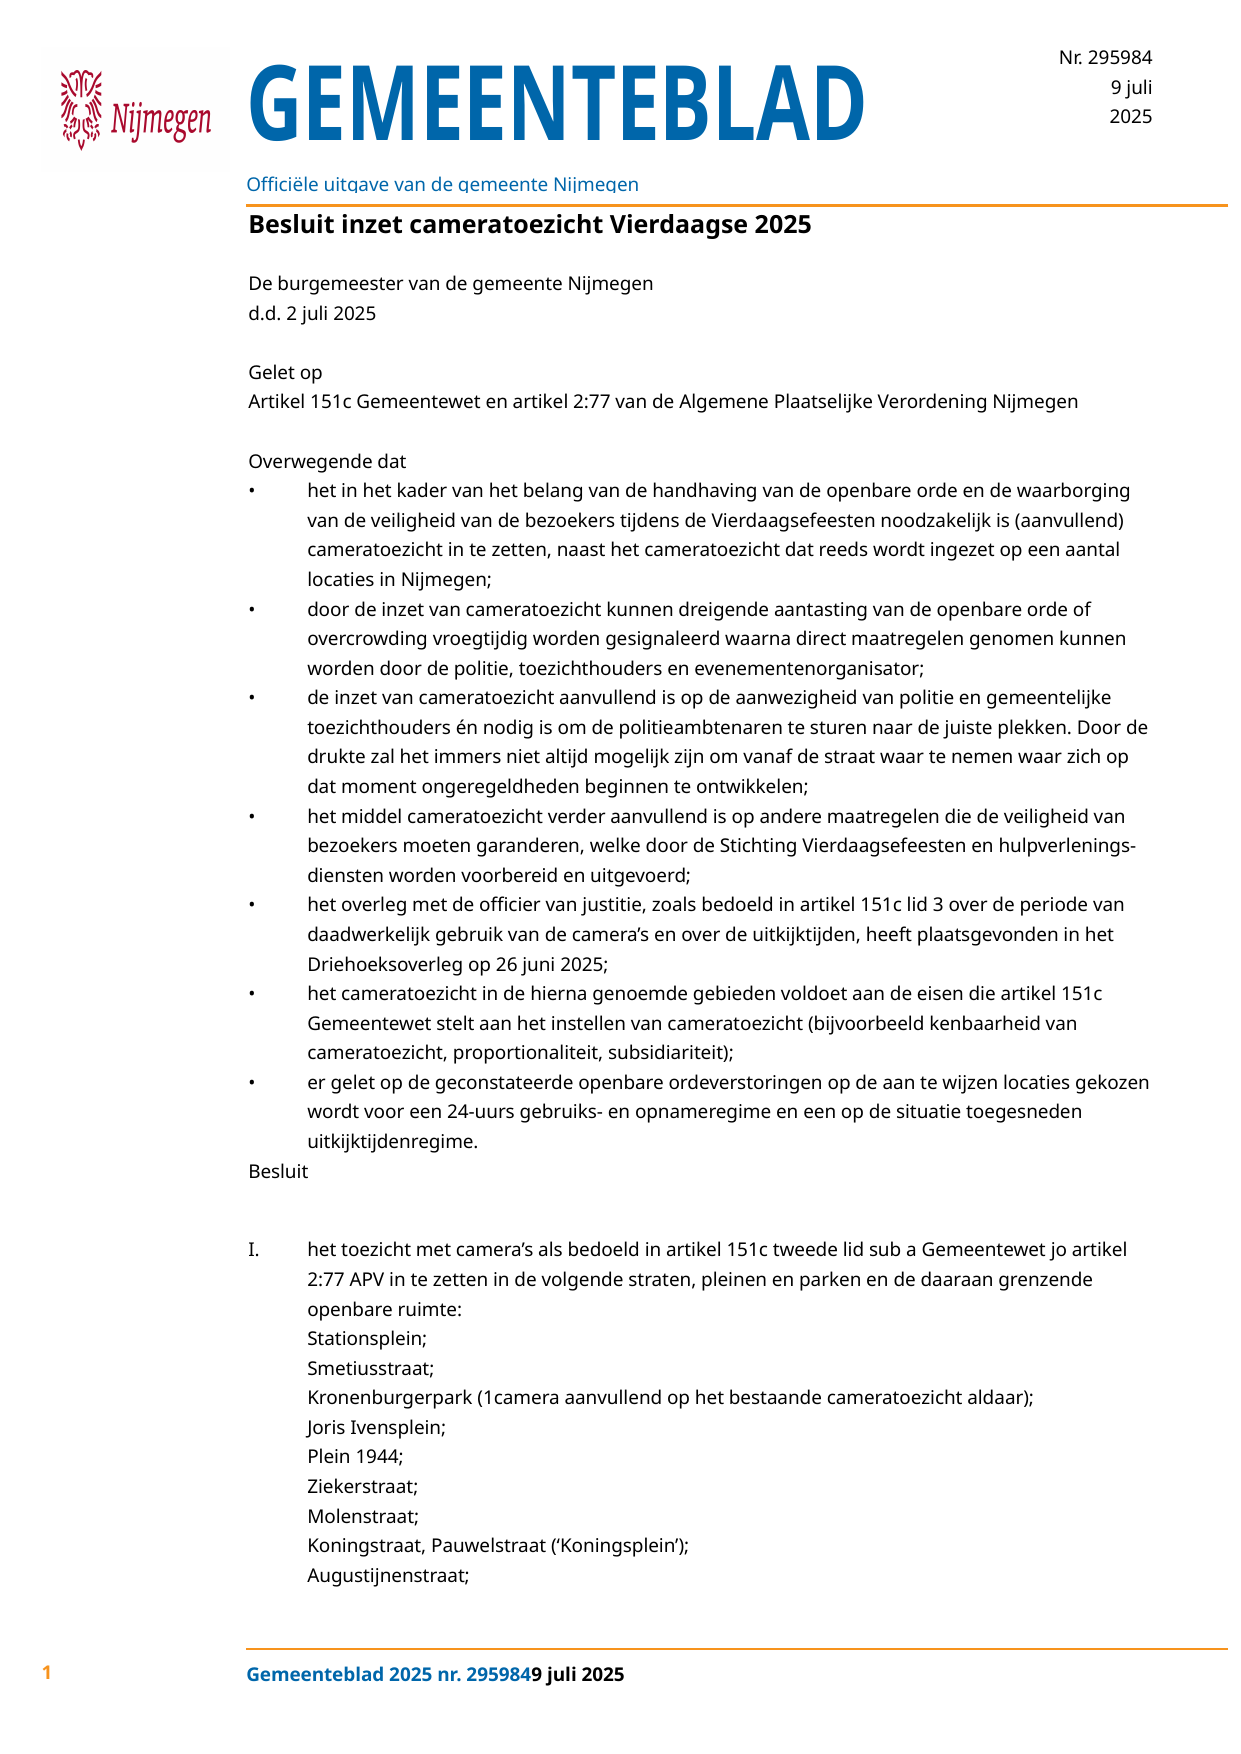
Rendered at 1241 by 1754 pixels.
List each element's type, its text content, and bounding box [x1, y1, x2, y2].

text De burgemeester van de gemeente Nijmegen [248, 270, 1152, 296]
list Plein 1944; [248, 1444, 1152, 1469]
list er gelet op de geconstateerde openbare ordeverstoringen op de aan te wijzen locaties gekozen wordt voor een 24-uurs gebruiks- en opnameregime en een op de situatie toegesneden uitkijktijdenregime. [248, 1069, 1152, 1154]
list het in het kader van het belang van de handhaving van de openbare orde en de waarborging van de veiligheid van de bezoekers tijdens de Vierdaagsefeesten noodzakelijk is (aanvullend) cameratoezicht in te zetten, naast het cameratoezicht dat reeds wordt ingezet op een aantal locaties in Nijmegen; [248, 477, 1152, 592]
text Besluit [248, 1158, 1152, 1183]
text Artikel 151c Gemeentewet en artikel 2:77 van de Algemene Plaatselijke Verordening Nijmegen [248, 389, 1152, 414]
text d.d. 2 juli 2025 [248, 300, 1152, 326]
text Gelet op [248, 359, 1152, 385]
list Molenstraat; [248, 1503, 1152, 1529]
list Stationsplein; [248, 1325, 1152, 1351]
text Overwegende dat [248, 448, 1152, 473]
list Joris Ivensplein; [248, 1414, 1152, 1440]
list het toezicht met camera’s als bedoeld in artikel 151c tweede lid sub a Gemeentewet jo artikel 2:77 APV in te zetten in de volgende straten, pleinen en parken en de daaraan grenzende openbare ruimte: [248, 1237, 1152, 1322]
text Besluit inzet cameratoezicht Vierdaagse 2025 [248, 207, 1152, 241]
list Ziekerstraat; [248, 1473, 1152, 1499]
list Smetiusstraat; [248, 1355, 1152, 1381]
list Koningstraat, Pauwelstraat (‘Koningsplein’); [248, 1532, 1152, 1558]
list de inzet van cameratoezicht aanvullend is op de aanwezigheid van politie en gemeentelijke toezichthouders én nodig is om de politieambtenaren te sturen naar de juiste plekken. Door de drukte zal het immers niet altijd mogelijk zijn om vanaf de straat waar te nemen waar zich op dat moment ongeregeldheden beginnen te ontwikkelen; [248, 684, 1152, 799]
list door de inzet van cameratoezicht kunnen dreigende aantasting van de openbare orde of overcrowding vroegtijdig worden gesignaleerd waarna direct maatregelen genomen kunnen worden door de politie, toezichthouders en evenementenorganisator; [248, 596, 1152, 681]
picture [41, 47, 231, 172]
list het cameratoezicht in de hierna genoemde gebieden voldoet aan de eisen die artikel 151c Gemeentewet stelt aan het instellen van cameratoezicht (bijvoorbeeld kenbaarheid van cameratoezicht, proportionaliteit, subsidiariteit); [248, 980, 1152, 1065]
list het middel cameratoezicht verder aanvullend is op andere maatregelen die de veiligheid van bezoekers moeten garanderen, welke door de Stichting Vierdaagsefeesten en hulpverlenings-diensten worden voorbereid en uitgevoerd; [248, 803, 1152, 888]
list het overleg met de officier van justitie, zoals bedoeld in artikel 151c lid 3 over de periode van daadwerkelijk gebruik van de camera’s en over de uitkijktijden, heeft plaatsgevonden in het Driehoeksoverleg op 26 juni 2025; [248, 892, 1152, 976]
list Augustijnenstraat; [248, 1562, 1152, 1588]
list Kronenburgerpark (1camera aanvullend op het bestaande cameratoezicht aldaar); [248, 1384, 1152, 1410]
